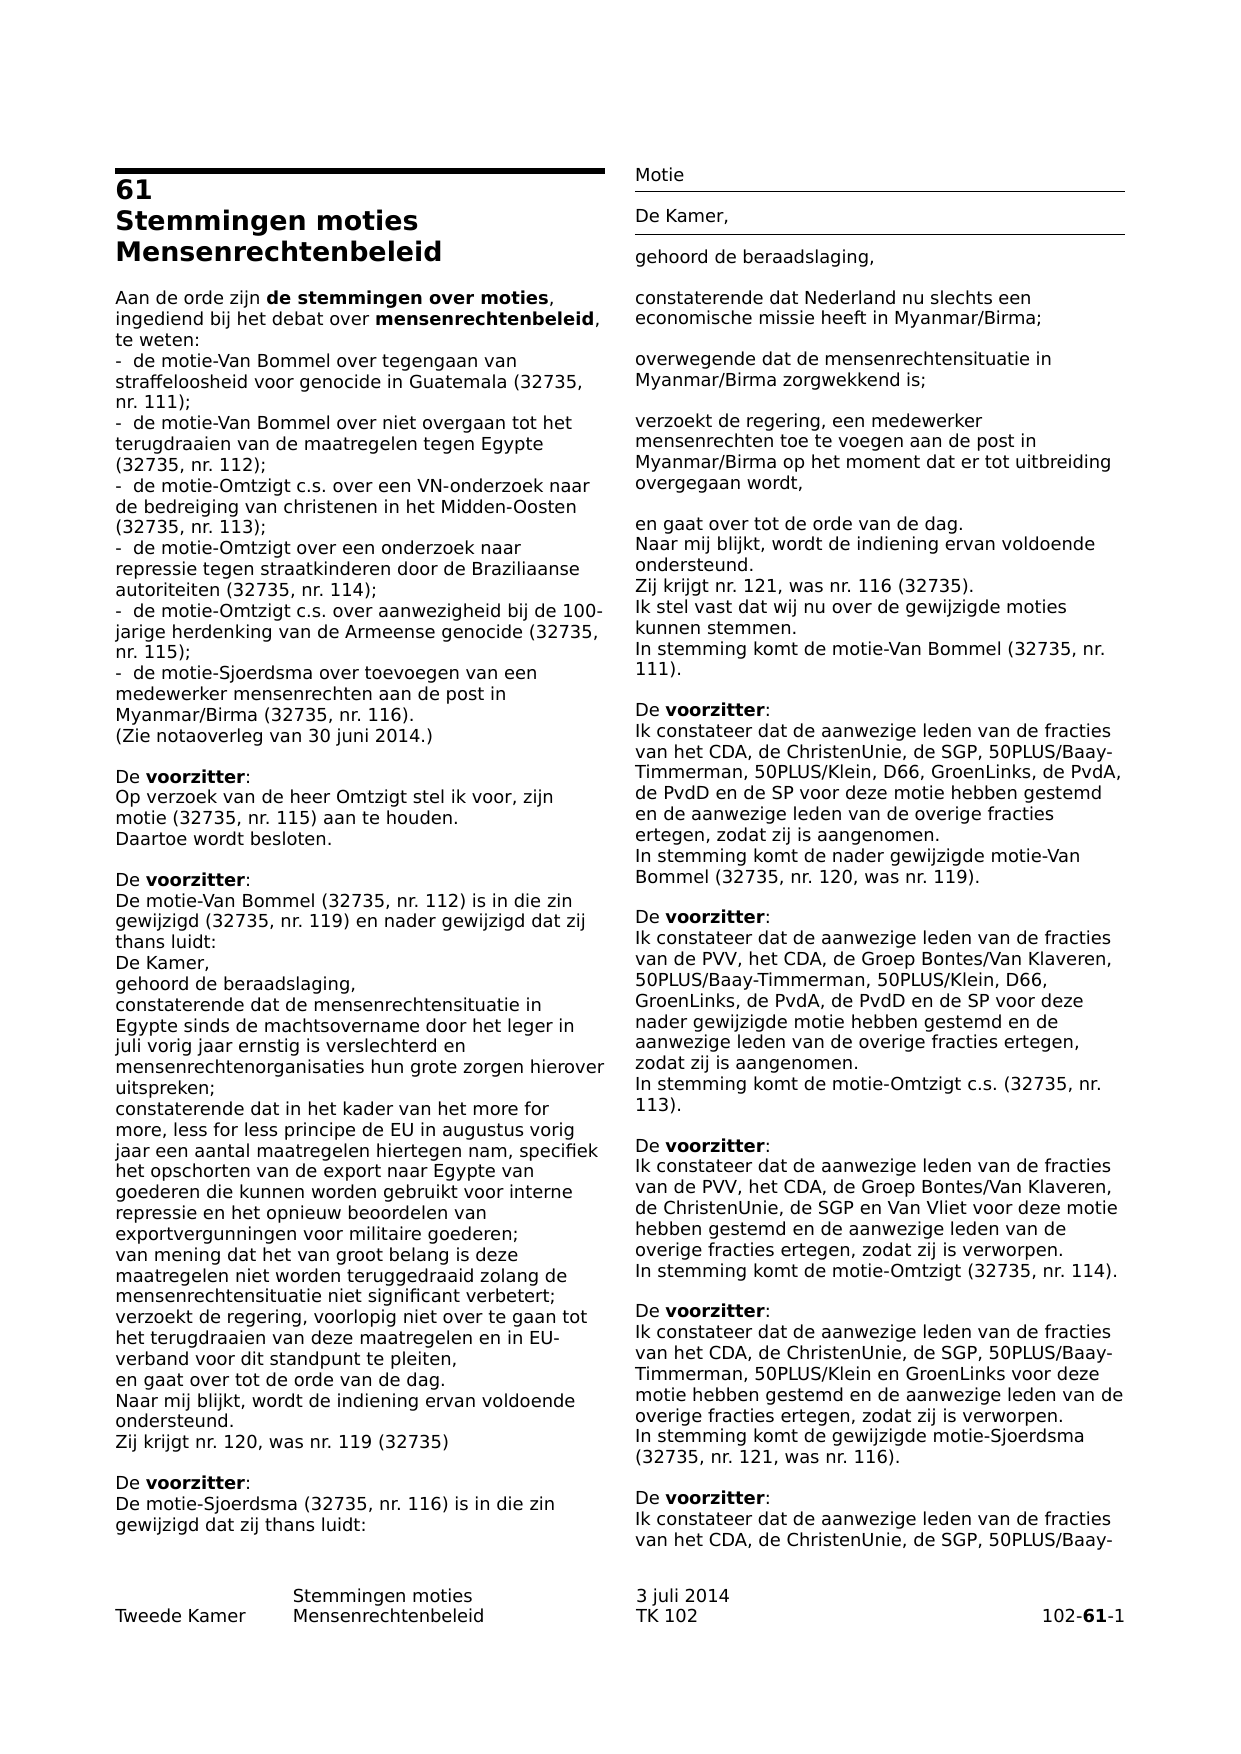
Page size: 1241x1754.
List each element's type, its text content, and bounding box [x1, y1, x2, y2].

text Daartoe wordt besloten. [115, 829, 605, 850]
text (Zie notaoverleg van 30 juni 2014.) [115, 726, 605, 746]
text constaterende dat in het kader van het more for more, less for less principe de EU in augustus vorig jaar een aantal maatregelen hiertegen nam, specifiek het opschorten van de export naar Egypte van goederen die kunnen worden gebruikt voor interne repressie en het opnieuw beoordelen van exportvergunningen voor militaire goederen; [115, 1099, 605, 1244]
text Ik constateer dat de aanwezige leden van de fracties van het CDA, de ChristenUnie, de SGP, 50PLUS/Baay- [635, 1508, 1125, 1550]
text De voorzitter: [635, 1136, 1125, 1156]
text De motie-Van Bommel (32735, nr. 112) is in die zin gewijzigd (32735, nr. 119) en nader gewijzigd dat zij thans luidt: [115, 890, 605, 953]
text In stemming komt de motie-Omtzigt c.s. (32735, nr. 113). [635, 1074, 1125, 1116]
list de motie-Omtzigt c.s. over een VN-onderzoek naar de bedreiging van christenen in het Midden-Oosten (32735, nr. 113); [115, 476, 605, 538]
text Ik stel vast dat wij nu over de gewijzigde moties kunnen stemmen. [635, 597, 1125, 638]
text Op verzoek van de heer Omtzigt stel ik voor, zijn motie (32735, nr. 115) aan te houden. [115, 787, 605, 829]
text constaterende dat Nederland nu slechts een economische missie heeft in Myanmar/Birma; [635, 287, 1125, 329]
text In stemming komt de motie-Omtzigt (32735, nr. 114). [635, 1260, 1125, 1281]
text De Kamer, [635, 206, 1125, 227]
list de motie-Sjoerdsma over toevoegen van een medewerker mensenrechten aan de post in Myanmar/Birma (32735, nr. 116). [115, 663, 605, 726]
text en gaat over tot de orde van de dag. [115, 1369, 605, 1390]
list de motie-Omtzigt over een onderzoek naar repressie tegen straatkinderen door de Braziliaanse autoriteiten (32735, nr. 114); [115, 538, 605, 601]
text Aan de orde zijn de stemmingen over moties, ingediend bij het debat over mensenrechtenbeleid, [115, 288, 605, 330]
text De voorzitter: [635, 1488, 1125, 1508]
text De voorzitter: [115, 1473, 605, 1494]
text Ik constateer dat de aanwezige leden van de fracties van het CDA, de ChristenUnie, de SGP, 50PLUS/Baay-Timmerman, 50PLUS/Klein, D66, GroenLinks, de PvdA, de PvdD en de SP voor deze motie hebben gestemd en de aanwezige leden van de overige fracties ertegen, zodat zij is aangenomen. [635, 721, 1125, 846]
text Ik constateer dat de aanwezige leden van de fracties van de PVV, het CDA, de Groep Bontes/Van Klaveren, 50PLUS/Baay-Timmerman, 50PLUS/Klein, D66, GroenLinks, de PvdA, de PvdD en de SP voor deze nader gewijzigde motie hebben gestemd en de aanwezige leden van de overige fracties ertegen, zodat zij is aangenomen. [635, 928, 1125, 1074]
text constaterende dat de mensenrechtensituatie in Egypte sinds de machtsovername door het leger in juli vorig jaar ernstig is verslechterd en mensenrechtenorganisaties hun grote zorgen hierover uitspreken; [115, 994, 605, 1099]
list de motie-Omtzigt c.s. over aanwezigheid bij de 100-jarige herdenking van de Armeense genocide (32735, nr. 115); [115, 601, 605, 663]
text Naar mij blijkt, wordt de indiening ervan voldoende ondersteund. [115, 1390, 605, 1432]
text gehoord de beraadslaging, [115, 974, 605, 994]
text van mening dat het van groot belang is deze maatregelen niet worden teruggedraaid zolang de mensenrechtensituatie niet significant verbetert; [115, 1244, 605, 1307]
text Zij krijgt nr. 121, was nr. 116 (32735). [635, 576, 1125, 597]
text De voorzitter: [635, 700, 1125, 721]
text verzoekt de regering, een medewerker mensenrechten toe te voegen aan de post in Myanmar/Birma op het moment dat er tot uitbreiding overgegaan wordt, [635, 410, 1125, 493]
list de motie-Van Bommel over tegengaan van straffeloosheid voor genocide in Guatemala (32735, nr. 111); [115, 351, 605, 413]
text In stemming komt de nader gewijzigde motie-Van Bommel (32735, nr. 120, was nr. 119). [635, 846, 1125, 887]
text De Kamer, [115, 953, 605, 974]
text Zij krijgt nr. 120, was nr. 119 (32735) [115, 1432, 605, 1453]
list de motie-Van Bommel over niet overgaan tot het terugdraaien van de maatregelen tegen Egypte (32735, nr. 112); [115, 413, 605, 476]
text Ik constateer dat de aanwezige leden van de fracties van de PVV, het CDA, de Groep Bontes/Van Klaveren, de ChristenUnie, de SGP en Van Vliet voor deze motie hebben gestemd en de aanwezige leden van de overige fracties ertegen, zodat zij is verworpen. [635, 1156, 1125, 1260]
text Motie [635, 165, 1125, 186]
text De voorzitter: [635, 1301, 1125, 1322]
text Ik constateer dat de aanwezige leden van de fracties van het CDA, de ChristenUnie, de SGP, 50PLUS/Baay-Timmerman, 50PLUS/Klein en GroenLinks voor deze motie hebben gestemd en de aanwezige leden van de overige fracties ertegen, zodat zij is verworpen. [635, 1322, 1125, 1426]
text De voorzitter: [635, 907, 1125, 928]
text overwegende dat de mensenrechtensituatie in Myanmar/Birma zorgwekkend is; [635, 349, 1125, 390]
text te weten: [115, 330, 605, 351]
text verzoekt de regering, voorlopig niet over te gaan tot het terugdraaien van deze maatregelen en in EU-verband voor dit standpunt te pleiten, [115, 1307, 605, 1369]
text De motie-Sjoerdsma (32735, nr. 116) is in die zin gewijzigd dat zij thans luidt: [115, 1494, 605, 1535]
text De voorzitter: [115, 870, 605, 890]
text In stemming komt de motie-Van Bommel (32735, nr. 111). [635, 638, 1125, 680]
text en gaat over tot de orde van de dag. [635, 513, 1125, 534]
text Naar mij blijkt, wordt de indiening ervan voldoende ondersteund. [635, 534, 1125, 576]
text De voorzitter: [115, 766, 605, 787]
text gehoord de beraadslaging, [635, 247, 1125, 267]
title 61 Stemmingen moties Mensenrechtenbeleid [115, 174, 605, 268]
text In stemming komt de gewijzigde motie-Sjoerdsma (32735, nr. 121, was nr. 116). [635, 1426, 1125, 1468]
